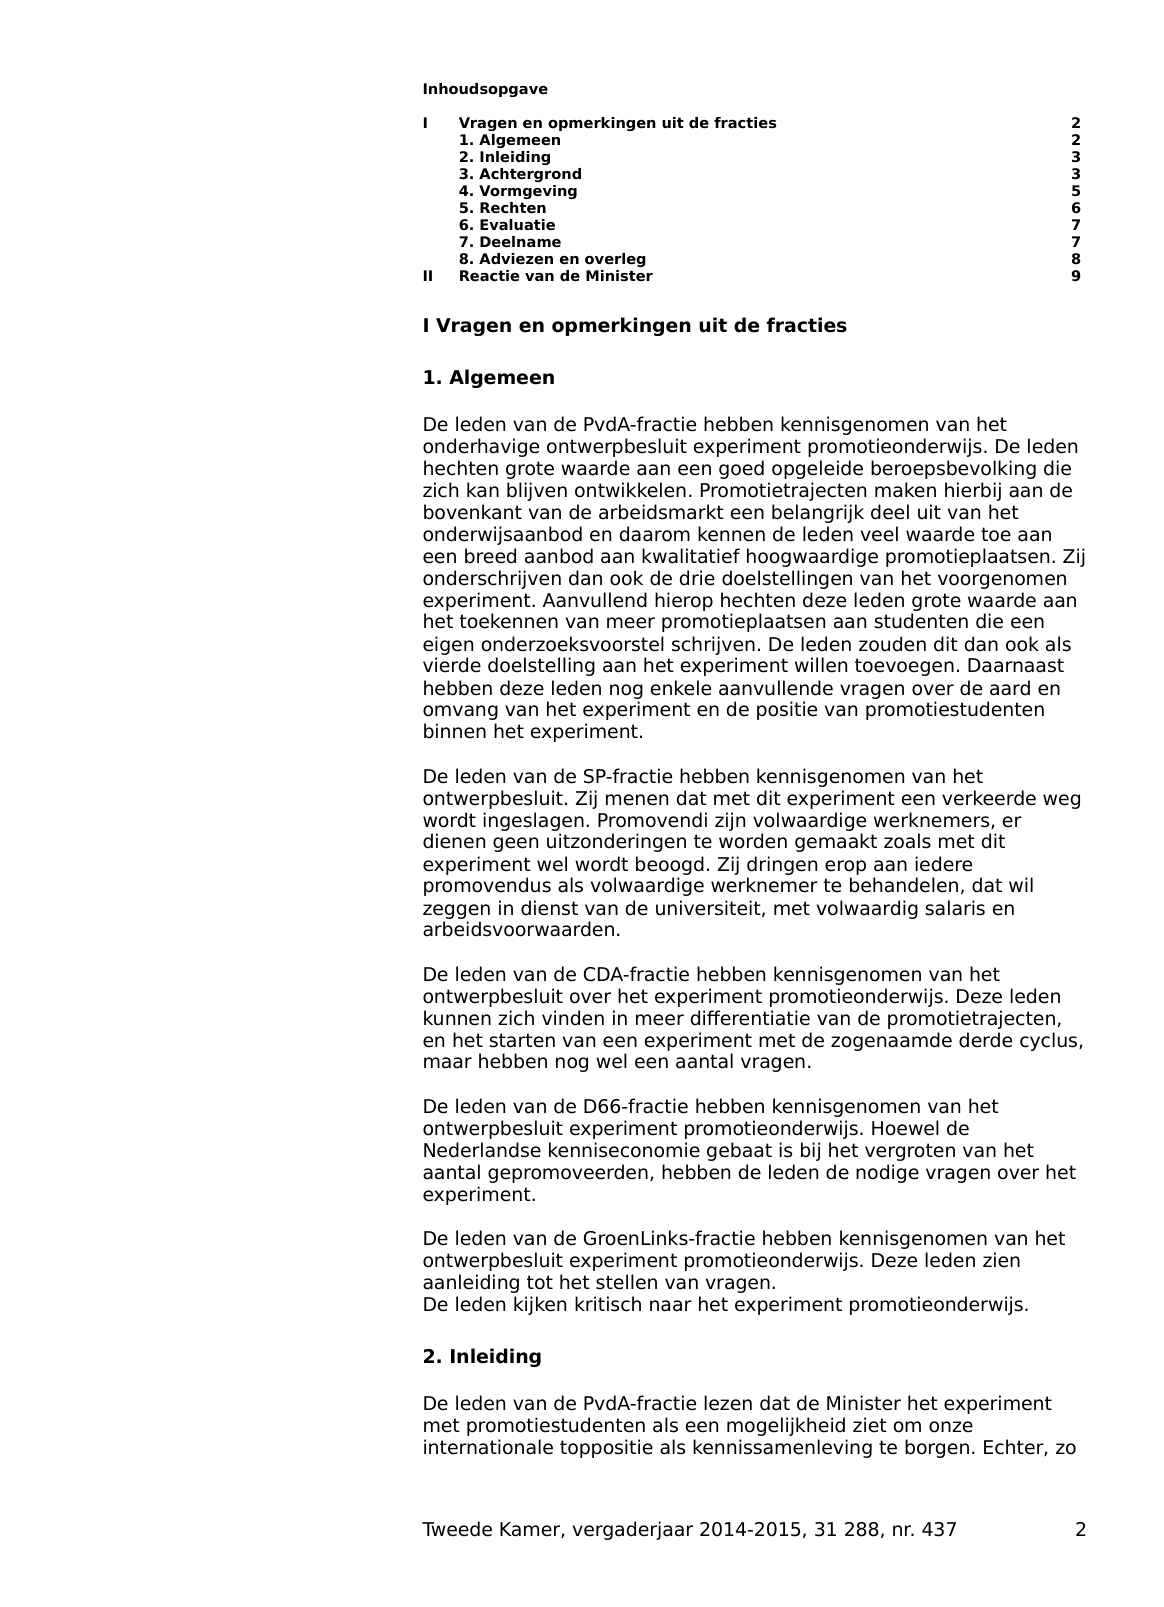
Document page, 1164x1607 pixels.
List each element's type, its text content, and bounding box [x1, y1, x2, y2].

subtitle I Vragen en opmerkingen uit de fracties [422, 315, 1087, 337]
text De leden van de SP-fractie hebben kennisgenomen van het ontwerpbesluit. Zij menen dat met dit experiment een verkeerde weg wordt ingeslagen. Promovendi zijn volwaardige werknemers, er dienen geen uitzonderingen te worden gemaakt zoals met dit experiment wel wordt beoogd. Zij dringen erop aan iedere promovendus als volwaardige werknemer te behandelen, dat wil zeggen in dienst van de universiteit, met volwaardig salaris en arbeidsvoorwaarden. [422, 766, 1087, 941]
table_cell [1022, 98, 1087, 115]
table_cell [422, 166, 453, 183]
table_cell 3 [1022, 149, 1087, 166]
table_cell 5. Rechten [453, 200, 1022, 217]
table_cell 4. Vormgeving [453, 183, 1022, 200]
table_cell 9 [1022, 268, 1087, 285]
table_cell 7. Deelname [453, 234, 1022, 251]
table_cell [422, 149, 453, 166]
table_header Inhoudsopgave [422, 81, 1022, 98]
text De leden van de PvdA-fractie hebben kennisgenomen van het onderhavige ontwerpbesluit experiment promotieonderwijs. De leden hechten grote waarde aan een goed opgeleide beroepsbevolking die zich kan blijven ontwikkelen. Promotietrajecten maken hierbij aan de bovenkant van de arbeidsmarkt een belangrijk deel uit van het onderwijsaanbod en daarom kennen de leden veel waarde toe aan een breed aanbod aan kwalitatief hoogwaardige promotieplaatsen. Zij onderschrijven dan ook de drie doelstellingen van het voorgenomen experiment. Aanvullend hierop hechten deze leden grote waarde aan het toekennen van meer promotieplaatsen aan studenten die een eigen onderzoeksvoorstel schrijven. De leden zouden dit dan ook als vierde doelstelling aan het experiment willen toevoegen. Daarnaast hebben deze leden nog enkele aanvullende vragen over de aard en omvang van het experiment en de positie van promotiestudenten binnen het experiment. [422, 414, 1087, 743]
table_cell 7 [1022, 234, 1087, 251]
subtitle 2. Inleiding [422, 1346, 1087, 1368]
table_cell [422, 251, 453, 268]
text De leden van de PvdA-fractie lezen dat de Minister het experiment met promotiestudenten als een mogelijkheid ziet om onze internationale toppositie als kennissamenleving te borgen. Echter, zo [422, 1393, 1087, 1458]
text De leden kijken kritisch naar het experiment promotieonderwijs. [422, 1294, 1087, 1316]
table_cell Reactie van de Minister [453, 268, 1022, 285]
table_cell [422, 98, 453, 115]
table_cell [422, 234, 453, 251]
table_cell 6. Evaluatie [453, 217, 1022, 234]
table_cell [422, 200, 453, 217]
text De leden van de GroenLinks-fractie hebben kennisgenomen van het ontwerpbesluit experiment promotieonderwijs. Deze leden zien aanleiding tot het stellen van vragen. [422, 1228, 1087, 1294]
table_cell 1. Algemeen [453, 132, 1022, 149]
table_cell 7 [1022, 217, 1087, 234]
table_cell 2 [1022, 115, 1087, 132]
table_cell II [422, 268, 453, 285]
table_cell [422, 132, 453, 149]
table_cell 5 [1022, 183, 1087, 200]
table_header [1022, 81, 1087, 98]
table_cell 3. Achtergrond [453, 166, 1022, 183]
table_cell 3 [1022, 166, 1087, 183]
table_cell 2 [1022, 132, 1087, 149]
table_cell [422, 217, 453, 234]
table_cell [453, 98, 1022, 115]
table_cell I [422, 115, 453, 132]
subtitle 1. Algemeen [422, 367, 1087, 389]
text De leden van de D66-fractie hebben kennisgenomen van het ontwerpbesluit experiment promotieonderwijs. Hoewel de Nederlandse kenniseconomie gebaat is bij het vergroten van het aantal gepromoveerden, hebben de leden de nodige vragen over het experiment. [422, 1096, 1087, 1206]
table_cell [422, 183, 453, 200]
table_cell 6 [1022, 200, 1087, 217]
text De leden van de CDA-fractie hebben kennisgenomen van het ontwerpbesluit over het experiment promotieonderwijs. Deze leden kunnen zich vinden in meer differentiatie van de promotietrajecten, en het starten van een experiment met de zogenaamde derde cyclus, maar hebben nog wel een aantal vragen. [422, 963, 1087, 1073]
table_cell 8. Adviezen en overleg [453, 251, 1022, 268]
table_cell Vragen en opmerkingen uit de fracties [453, 115, 1022, 132]
table_cell 8 [1022, 251, 1087, 268]
table_cell 2. Inleiding [453, 149, 1022, 166]
